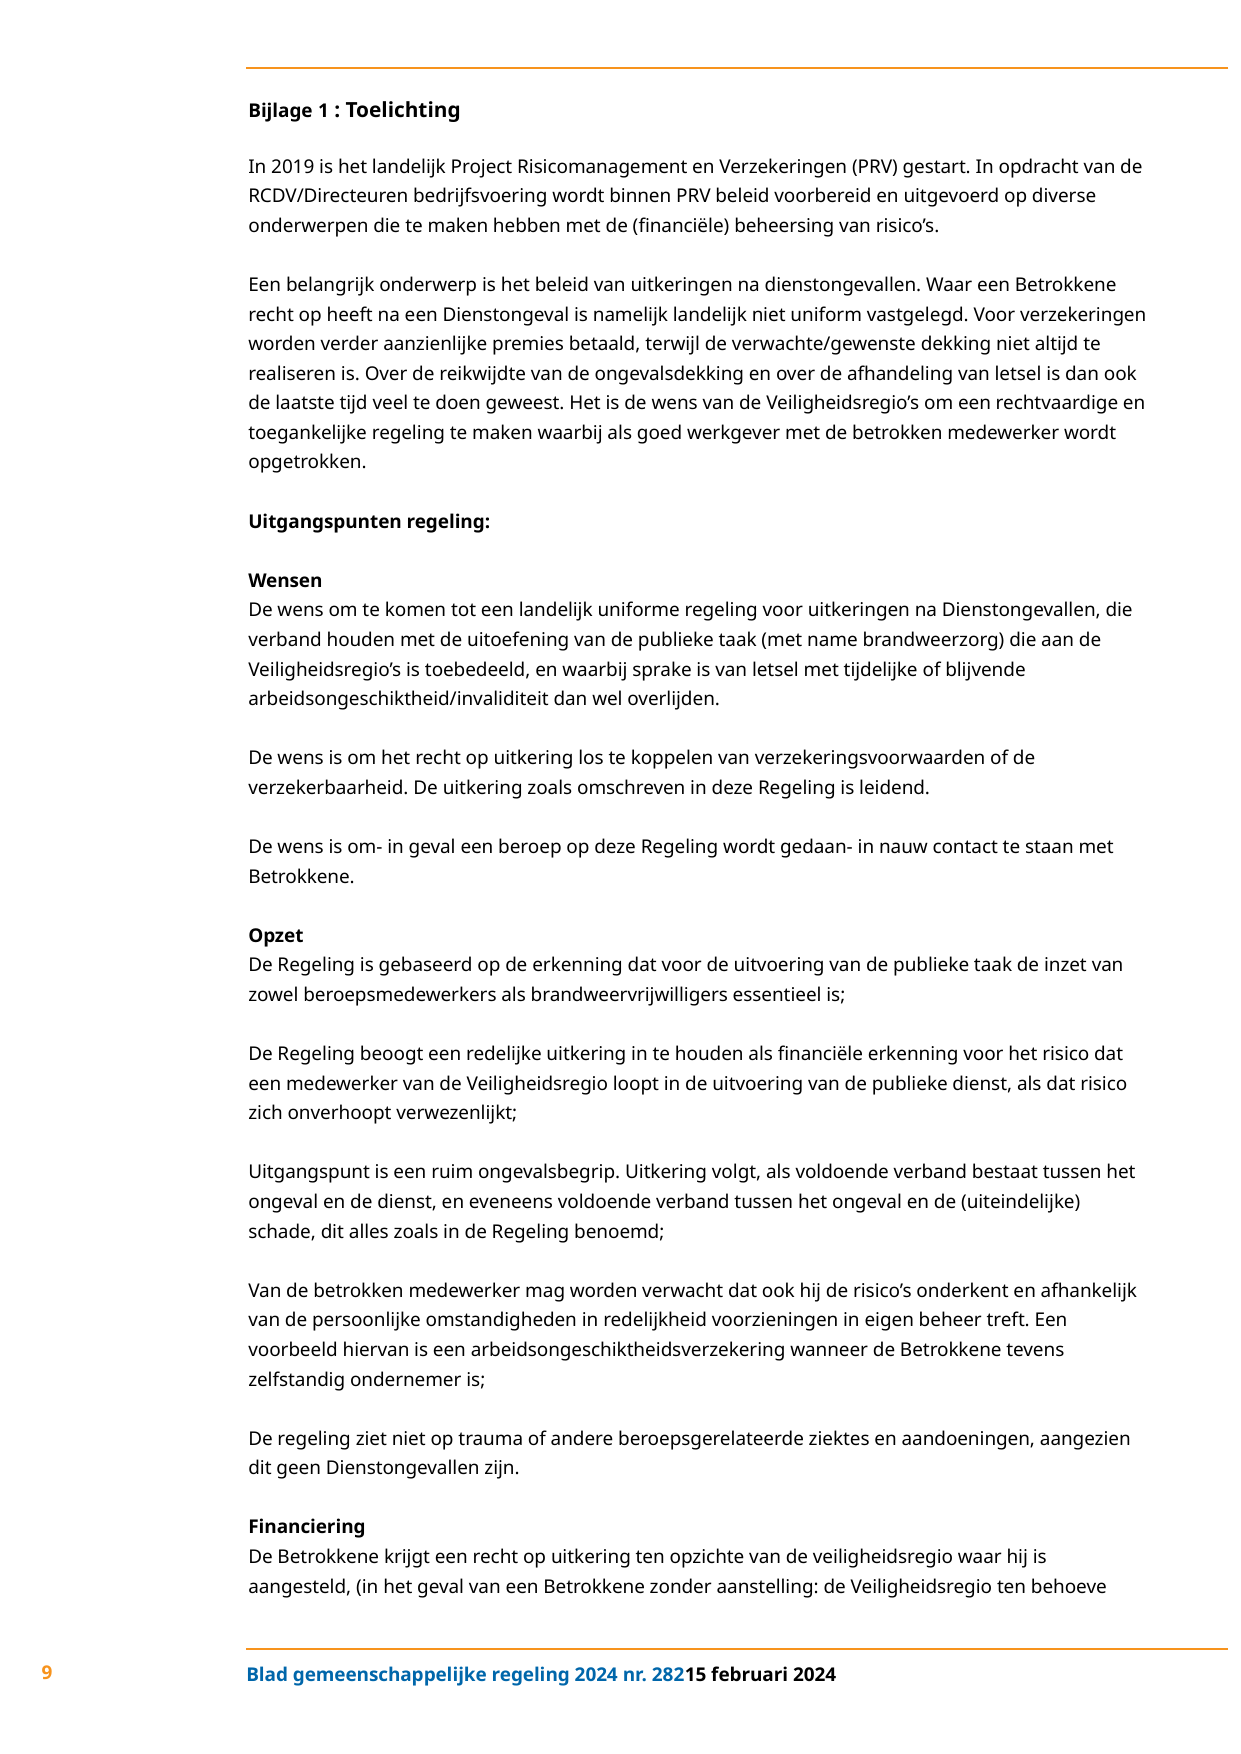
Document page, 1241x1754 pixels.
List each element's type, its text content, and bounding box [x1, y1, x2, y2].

text Van de betrokken medewerker mag worden verwacht dat ook hij de risico’s onderkent en afhankelijk van de persoonlijke omstandigheden in redelijkheid voorzieningen in eigen beheer treft. Een voorbeeld hiervan is een arbeidsongeschiktheidsverzekering wanneer de Betrokkene tevens zelfstandig ondernemer is; [248, 1277, 1152, 1392]
text Een belangrijk onderwerp is het beleid van uitkeringen na dienstongevallen. Waar een Betrokkene recht op heeft na een Dienstongeval is namelijk landelijk niet uniform vastgelegd. Voor verzekeringen worden verder aanzienlijke premies betaald, terwijl de verwachte/gewenste dekking niet altijd te realiseren is. Over de reikwijdte van de ongevalsdekking en over de afhandeling van letsel is dan ook de laatste tijd veel te doen geweest. Het is de wens van de Veiligheidsregio’s om een rechtvaardige en toegankelijke regeling te maken waarbij als goed werkgever met de betrokken medewerker wordt opgetrokken. [248, 271, 1152, 474]
text De wens is om het recht op uitkering los te koppelen van verzekeringsvoorwaarden of de verzekerbaarheid. De uitkering zoals omschreven in deze Regeling is leidend. [248, 744, 1152, 800]
picture [41, 47, 231, 172]
text Financiering [248, 1514, 1152, 1539]
text Wensen [248, 567, 1152, 593]
text De regeling ziet niet op trauma of andere beroepsgerelateerde ziektes en aandoeningen, aangezien dit geen Dienstongevallen zijn. [248, 1425, 1152, 1480]
text De Betrokkene krijgt een recht op uitkering ten opzichte van de veiligheidsregio waar hij is aangesteld, (in het geval van een Betrokkene zonder aanstelling: de Veiligheidsregio ten behoeve [248, 1543, 1152, 1599]
text De Regeling is gebaseerd op de erkenning dat voor de uitvoering van de publieke taak de inzet van zowel beroepsmedewerkers als brandweervrijwilligers essentieel is; [248, 952, 1152, 1007]
text Opzet [248, 922, 1152, 948]
text Bijlage 1 : Toelichting [248, 95, 1152, 123]
text De Regeling beoogt een redelijke uitkering in te houden als financiële erkenning voor het risico dat een medewerker van de Veiligheidsregio loopt in de uitvoering van de publieke dienst, als dat risico zich onverhoopt verwezenlijkt; [248, 1040, 1152, 1125]
text De wens om te komen tot een landelijk uniforme regeling voor uitkeringen na Dienstongevallen, die verband houden met de uitoefening van de publieke taak (met name brandweerzorg) die aan de Veiligheidsregio’s is toebedeeld, en waarbij sprake is van letsel met tijdelijke of blijvende arbeidsongeschiktheid/invaliditeit dan wel overlijden. [248, 597, 1152, 711]
text Uitgangspunten regeling: [248, 508, 1152, 534]
text Uitgangspunt is een ruim ongevalsbegrip. Uitkering volgt, als voldoende verband bestaat tussen het ongeval en de dienst, en eveneens voldoende verband tussen het ongeval en de (uiteindelijke) schade, dit alles zoals in de Regeling benoemd; [248, 1159, 1152, 1244]
text De wens is om- in geval een beroep op deze Regeling wordt gedaan- in nauw contact te staan met Betrokkene. [248, 833, 1152, 889]
text In 2019 is het landelijk Project Risicomanagement en Verzekeringen (PRV) gestart. In opdracht van de RCDV/Directeuren bedrijfsvoering wordt binnen PRV beleid voorbereid en uitgevoerd op diverse onderwerpen die te maken hebben met de (financiële) beheersing van risico’s. [248, 153, 1152, 238]
